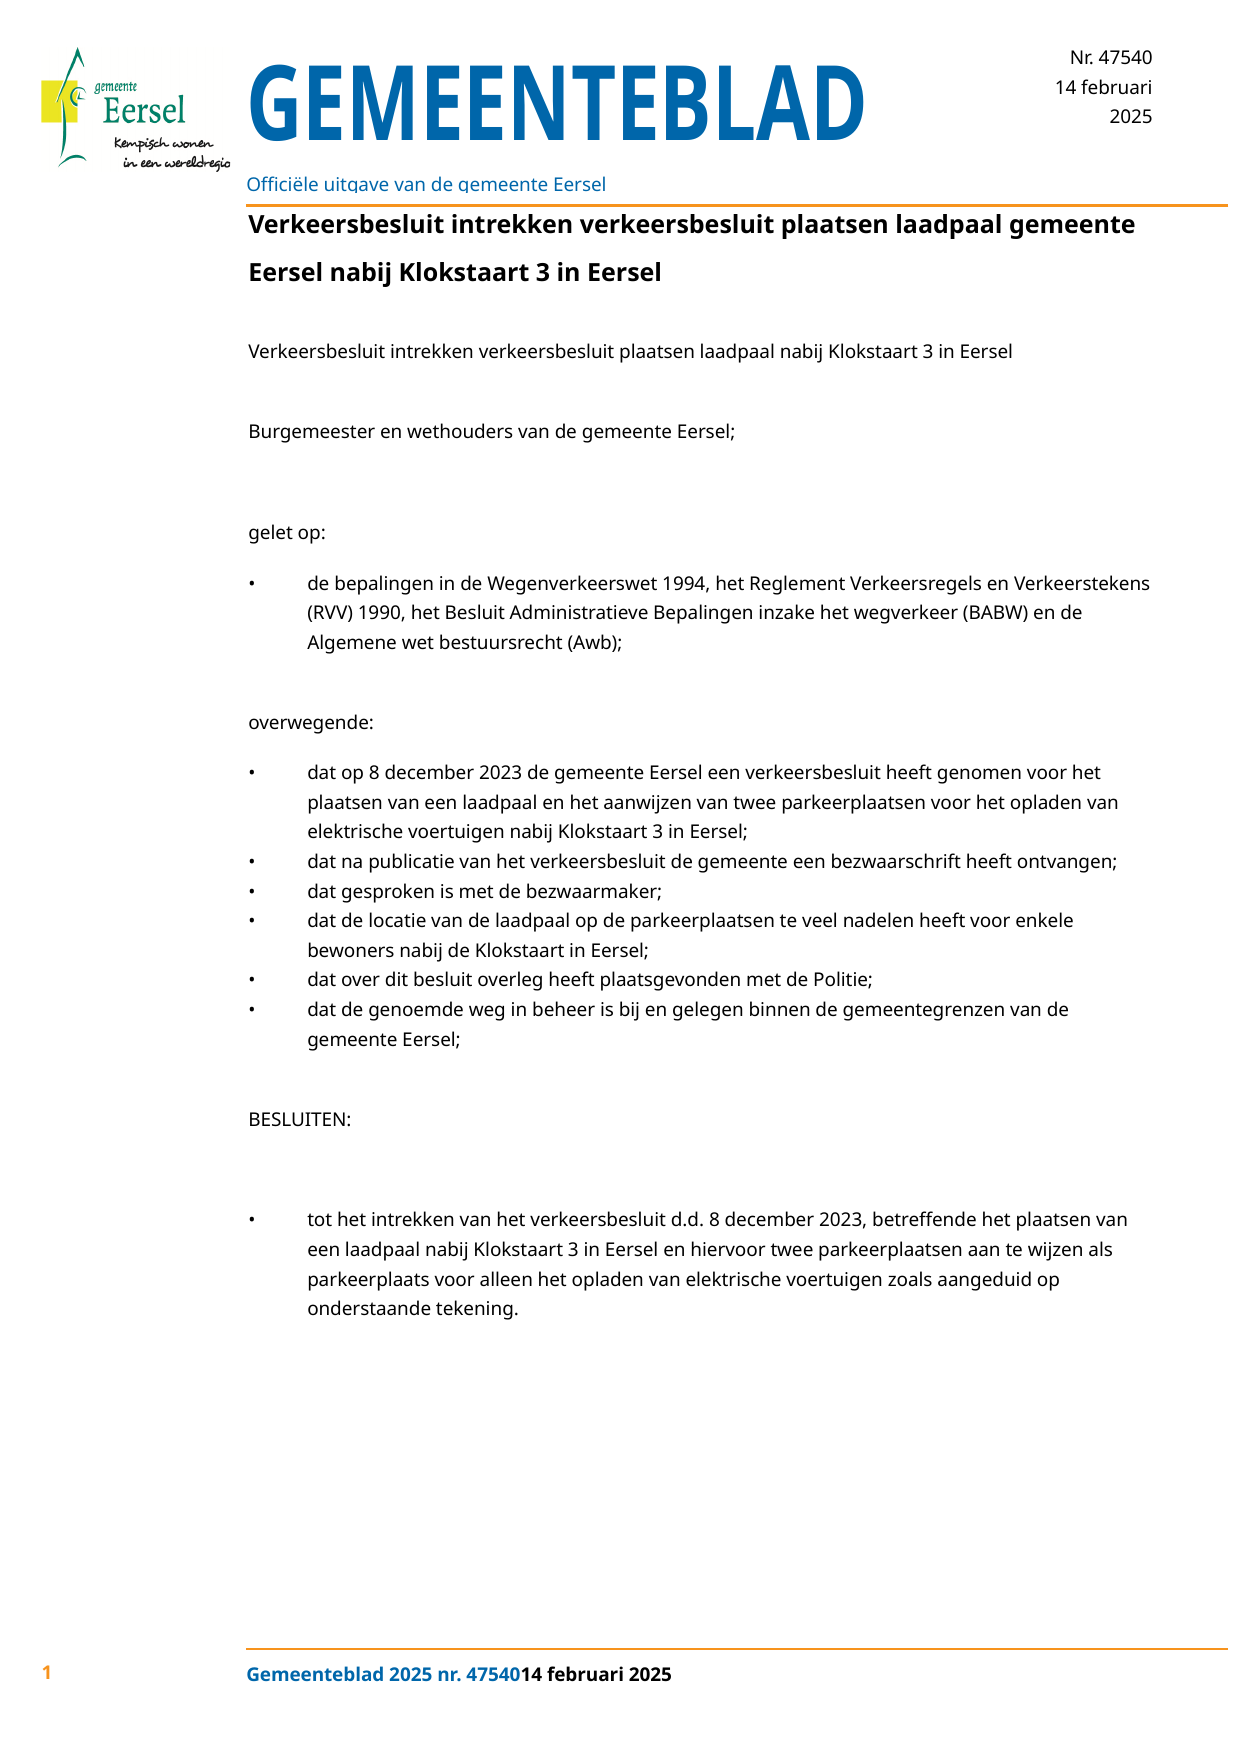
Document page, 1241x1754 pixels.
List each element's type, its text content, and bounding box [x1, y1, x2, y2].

text Verkeersbesluit intrekken verkeersbesluit plaatsen laadpaal gemeente Eersel nabij Klokstaart 3 in Eersel [248, 207, 1152, 288]
list dat op 8 december 2023 de gemeente Eersel een verkeersbesluit heeft genomen voor het plaatsen van een laadpaal en het aanwijzen van twee parkeerplaatsen voor het opladen van elektrische voertuigen nabij Klokstaart 3 in Eersel; [248, 759, 1152, 844]
text Verkeersbesluit intrekken verkeersbesluit plaatsen laadpaal nabij Klokstaart 3 in Eersel [248, 339, 1152, 364]
list dat na publicatie van het verkeersbesluit de gemeente een bezwaarschrift heeft ontvangen; [248, 848, 1152, 874]
list dat de genoemde weg in beheer is bij en gelegen binnen de gemeentegrenzen van de gemeente Eersel; [248, 996, 1152, 1051]
list de bepalingen in de Wegenverkeerswet 1994, het Reglement Verkeersregels en Verkeerstekens (RVV) 1990, het Besluit Administratieve Bepalingen inzake het wegverkeer (BABW) en de Algemene wet bestuursrecht (Awb); [248, 570, 1152, 655]
list tot het intrekken van het verkeersbesluit d.d. 8 december 2023, betreffende het plaatsen van een laadpaal nabij Klokstaart 3 in Eersel en hiervoor twee parkeerplaatsen aan te wijzen als parkeerplaats voor alleen het opladen van elektrische voertuigen zoals aangeduid op onderstaande tekening. [248, 1207, 1152, 1321]
list dat over dit besluit overleg heeft plaatsgevonden met de Politie; [248, 967, 1152, 992]
text Burgemeester en wethouders van de gemeente Eersel; [248, 419, 1152, 444]
list dat gesproken is met de bezwaarmaker; [248, 878, 1152, 903]
text BESLUITEN: [248, 1106, 1152, 1131]
text gelet op: [248, 519, 1152, 545]
text overwegende: [248, 709, 1152, 735]
list dat de locatie van de laadpaal op de parkeerplaatsen te veel nadelen heeft voor enkele bewoners nabij de Klokstaart in Eersel; [248, 907, 1152, 963]
picture [41, 47, 231, 172]
